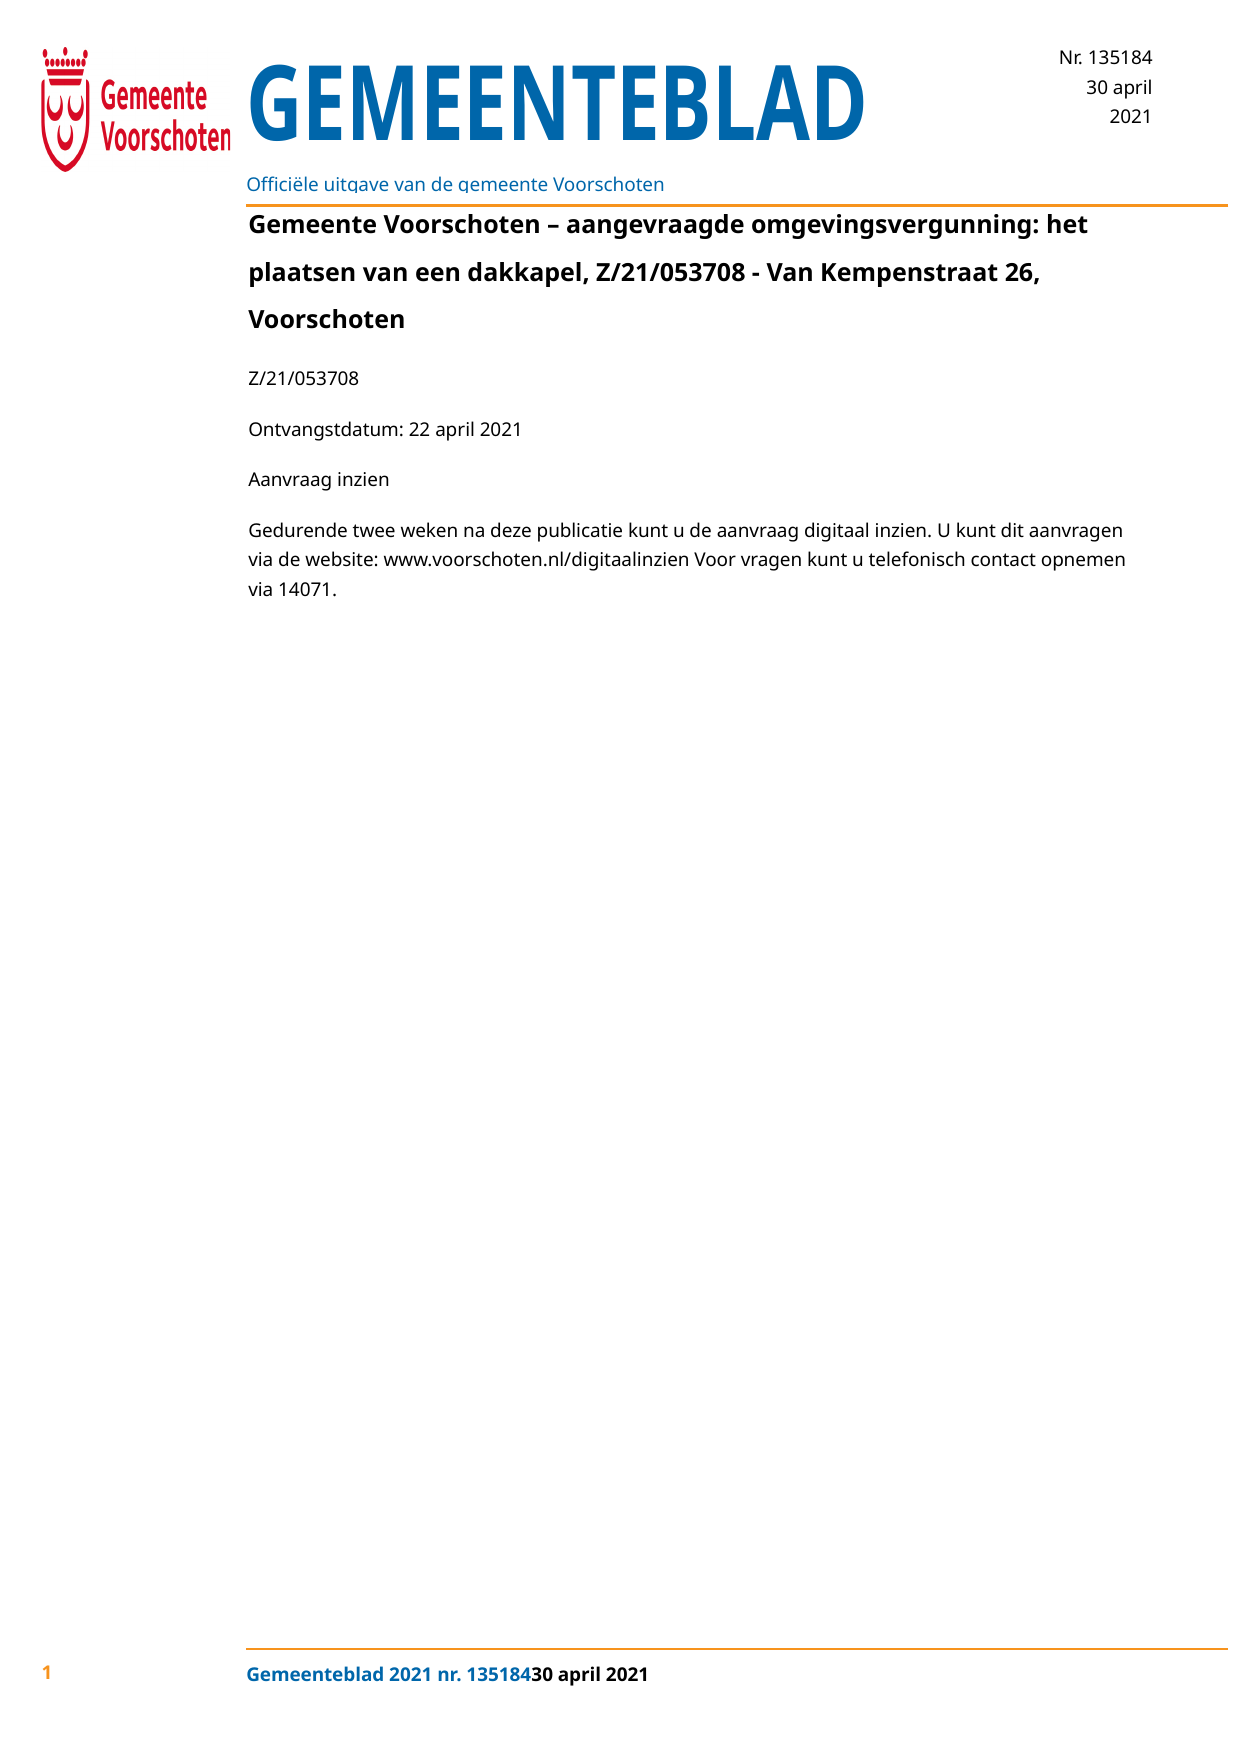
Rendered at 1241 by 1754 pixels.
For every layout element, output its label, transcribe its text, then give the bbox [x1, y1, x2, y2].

text Aanvraag inzien [248, 466, 1152, 492]
text Ontvangstdatum: 22 april 2021 [248, 416, 1152, 442]
text Gemeente Voorschoten – aangevraagde omgevingsvergunning: het plaatsen van een dakkapel, Z/21/053708 - Van Kempenstraat 26, Voorschoten [248, 207, 1152, 336]
picture [41, 47, 231, 172]
text Gedurende twee weken na deze publicatie kunt u de aanvraag digitaal inzien. U kunt dit aanvragen via de website: www.voorschoten.nl/digitaalinzien Voor vragen kunt u telefonisch contact opnemen via 14071. [248, 517, 1152, 602]
text Z/21/053708 [248, 366, 1152, 391]
